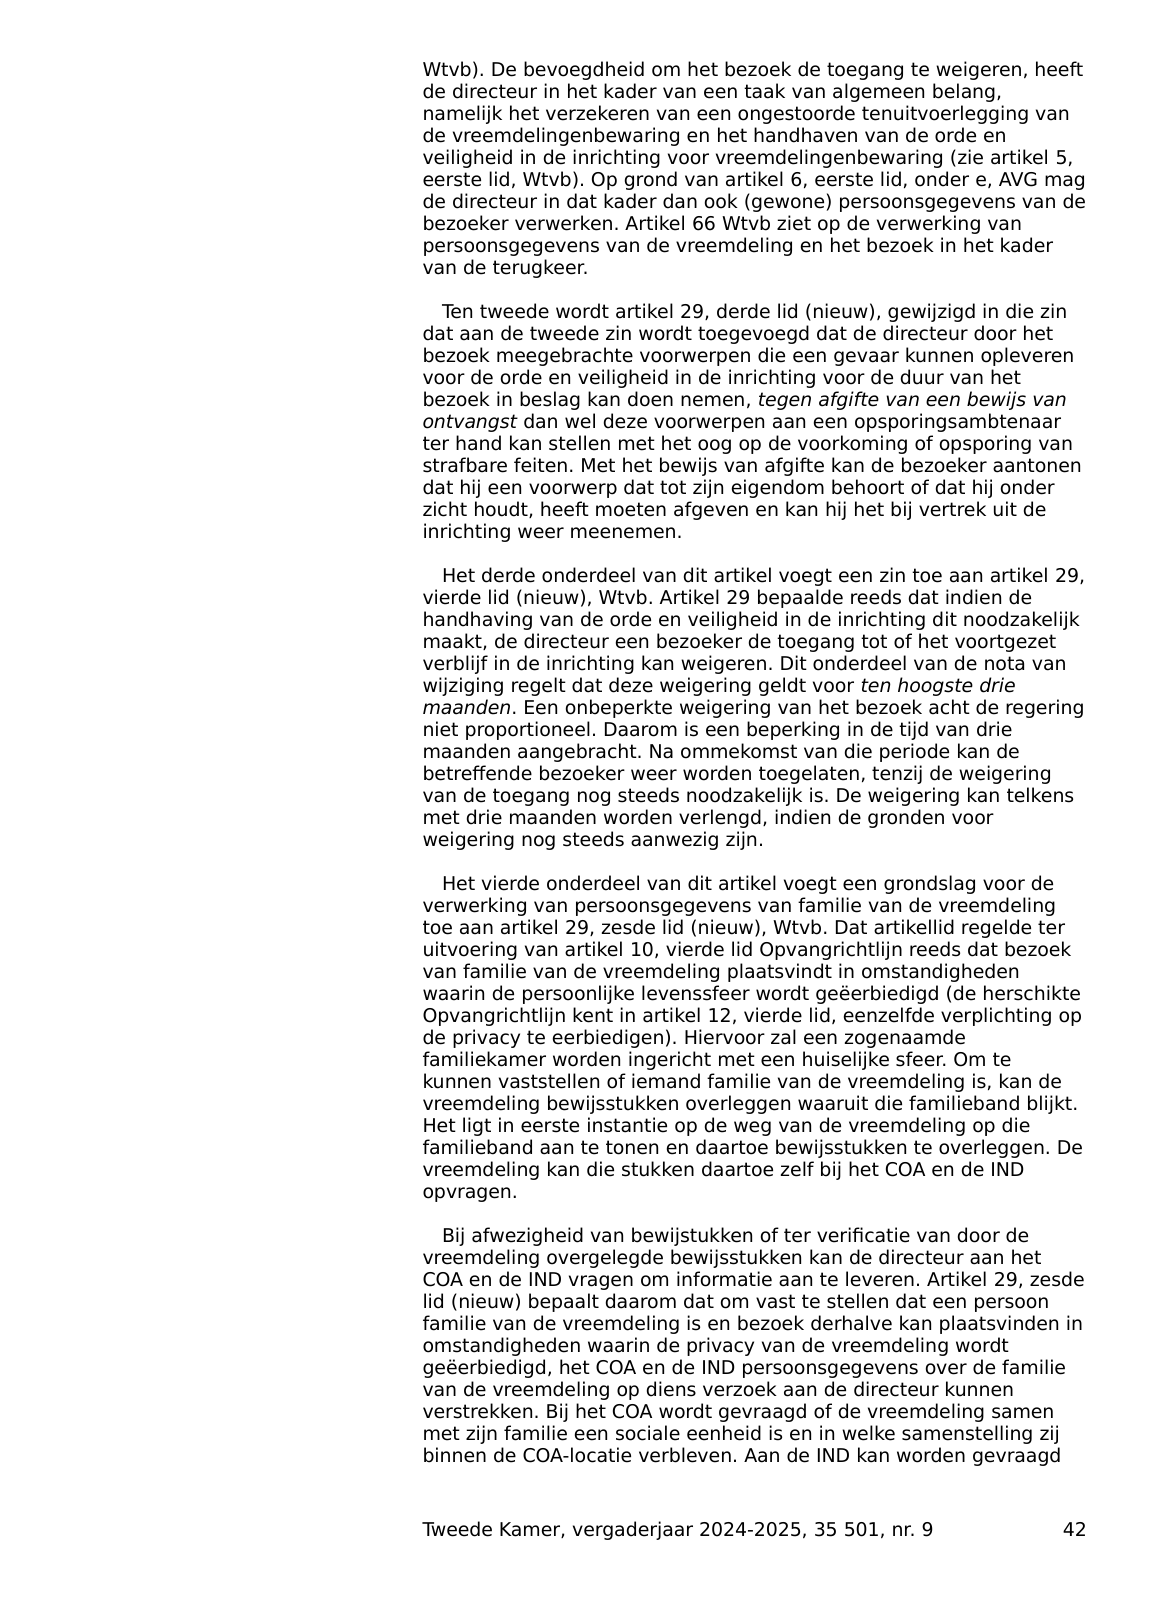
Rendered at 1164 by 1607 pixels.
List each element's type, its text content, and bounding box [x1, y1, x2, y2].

text Bij afwezigheid van bewijstukken of ter verificatie van door de vreemdeling overgelegde bewijsstukken kan de directeur aan het COA en de IND vragen om informatie aan te leveren. Artikel 29, zesde lid (nieuw) bepaalt daarom dat om vast te stellen dat een persoon familie van de vreemdeling is en bezoek derhalve kan plaatsvinden in omstandigheden waarin de privacy van de vreemdeling wordt geëerbiedigd, het COA en de IND persoonsgegevens over de familie van de vreemdeling op diens verzoek aan de directeur kunnen verstrekken. Bij het COA wordt gevraagd of de vreemdeling samen met zijn familie een sociale eenheid is en in welke samenstelling zij binnen de COA-locatie verbleven. Aan de IND kan worden gevraagd [422, 1225, 1087, 1467]
text Het derde onderdeel van dit artikel voegt een zin toe aan artikel 29, vierde lid (nieuw), Wtvb. Artikel 29 bepaalde reeds dat indien de handhaving van de orde en veiligheid in de inrichting dit noodzakelijk maakt, de directeur een bezoeker de toegang tot of het voortgezet verblijf in de inrichting kan weigeren. Dit onderdeel van de nota van wijziging regelt dat deze weigering geldt voor ten hoogste drie maanden. Een onbeperkte weigering van het bezoek acht de regering niet proportioneel. Daarom is een beperking in de tijd van drie maanden aangebracht. Na ommekomst van die periode kan de betreffende bezoeker weer worden toegelaten, tenzij de weigering van de toegang nog steeds noodzakelijk is. De weigering kan telkens met drie maanden worden verlengd, indien de gronden voor weigering nog steeds aanwezig zijn. [422, 565, 1087, 851]
text Ten tweede wordt artikel 29, derde lid (nieuw), gewijzigd in die zin dat aan de tweede zin wordt toegevoegd dat de directeur door het bezoek meegebrachte voorwerpen die een gevaar kunnen opleveren voor de orde en veiligheid in de inrichting voor de duur van het bezoek in beslag kan doen nemen, tegen afgifte van een bewijs van ontvangst dan wel deze voorwerpen aan een opsporingsambtenaar ter hand kan stellen met het oog op de voorkoming of opsporing van strafbare feiten. Met het bewijs van afgifte kan de bezoeker aantonen dat hij een voorwerp dat tot zijn eigendom behoort of dat hij onder zicht houdt, heeft moeten afgeven en kan hij het bij vertrek uit de inrichting weer meenemen. [422, 301, 1087, 543]
text Wtvb). De bevoegdheid om het bezoek de toegang te weigeren, heeft de directeur in het kader van een taak van algemeen belang, namelijk het verzekeren van een ongestoorde tenuitvoerlegging van de vreemdelingenbewaring en het handhaven van de orde en veiligheid in de inrichting voor vreemdelingenbewaring (zie artikel 5, eerste lid, Wtvb). Op grond van artikel 6, eerste lid, onder e, AVG mag de directeur in dat kader dan ook (gewone) persoonsgegevens van de bezoeker verwerken. Artikel 66 Wtvb ziet op de verwerking van persoonsgegevens van de vreemdeling en het bezoek in het kader van de terugkeer. [422, 59, 1087, 279]
text Het vierde onderdeel van dit artikel voegt een grondslag voor de verwerking van persoonsgegevens van familie van de vreemdeling toe aan artikel 29, zesde lid (nieuw), Wtvb. Dat artikellid regelde ter uitvoering van artikel 10, vierde lid Opvangrichtlijn reeds dat bezoek van familie van de vreemdeling plaatsvindt in omstandigheden waarin de persoonlijke levenssfeer wordt geëerbiedigd (de herschikte Opvangrichtlijn kent in artikel 12, vierde lid, eenzelfde verplichting op de privacy te eerbiedigen). Hiervoor zal een zogenaamde familiekamer worden ingericht met een huiselijke sfeer. Om te kunnen vaststellen of iemand familie van de vreemdeling is, kan de vreemdeling bewijsstukken overleggen waaruit die familieband blijkt. Het ligt in eerste instantie op de weg van de vreemdeling op die familieband aan te tonen en daartoe bewijsstukken te overleggen. De vreemdeling kan die stukken daartoe zelf bij het COA en de IND opvragen. [422, 873, 1087, 1203]
